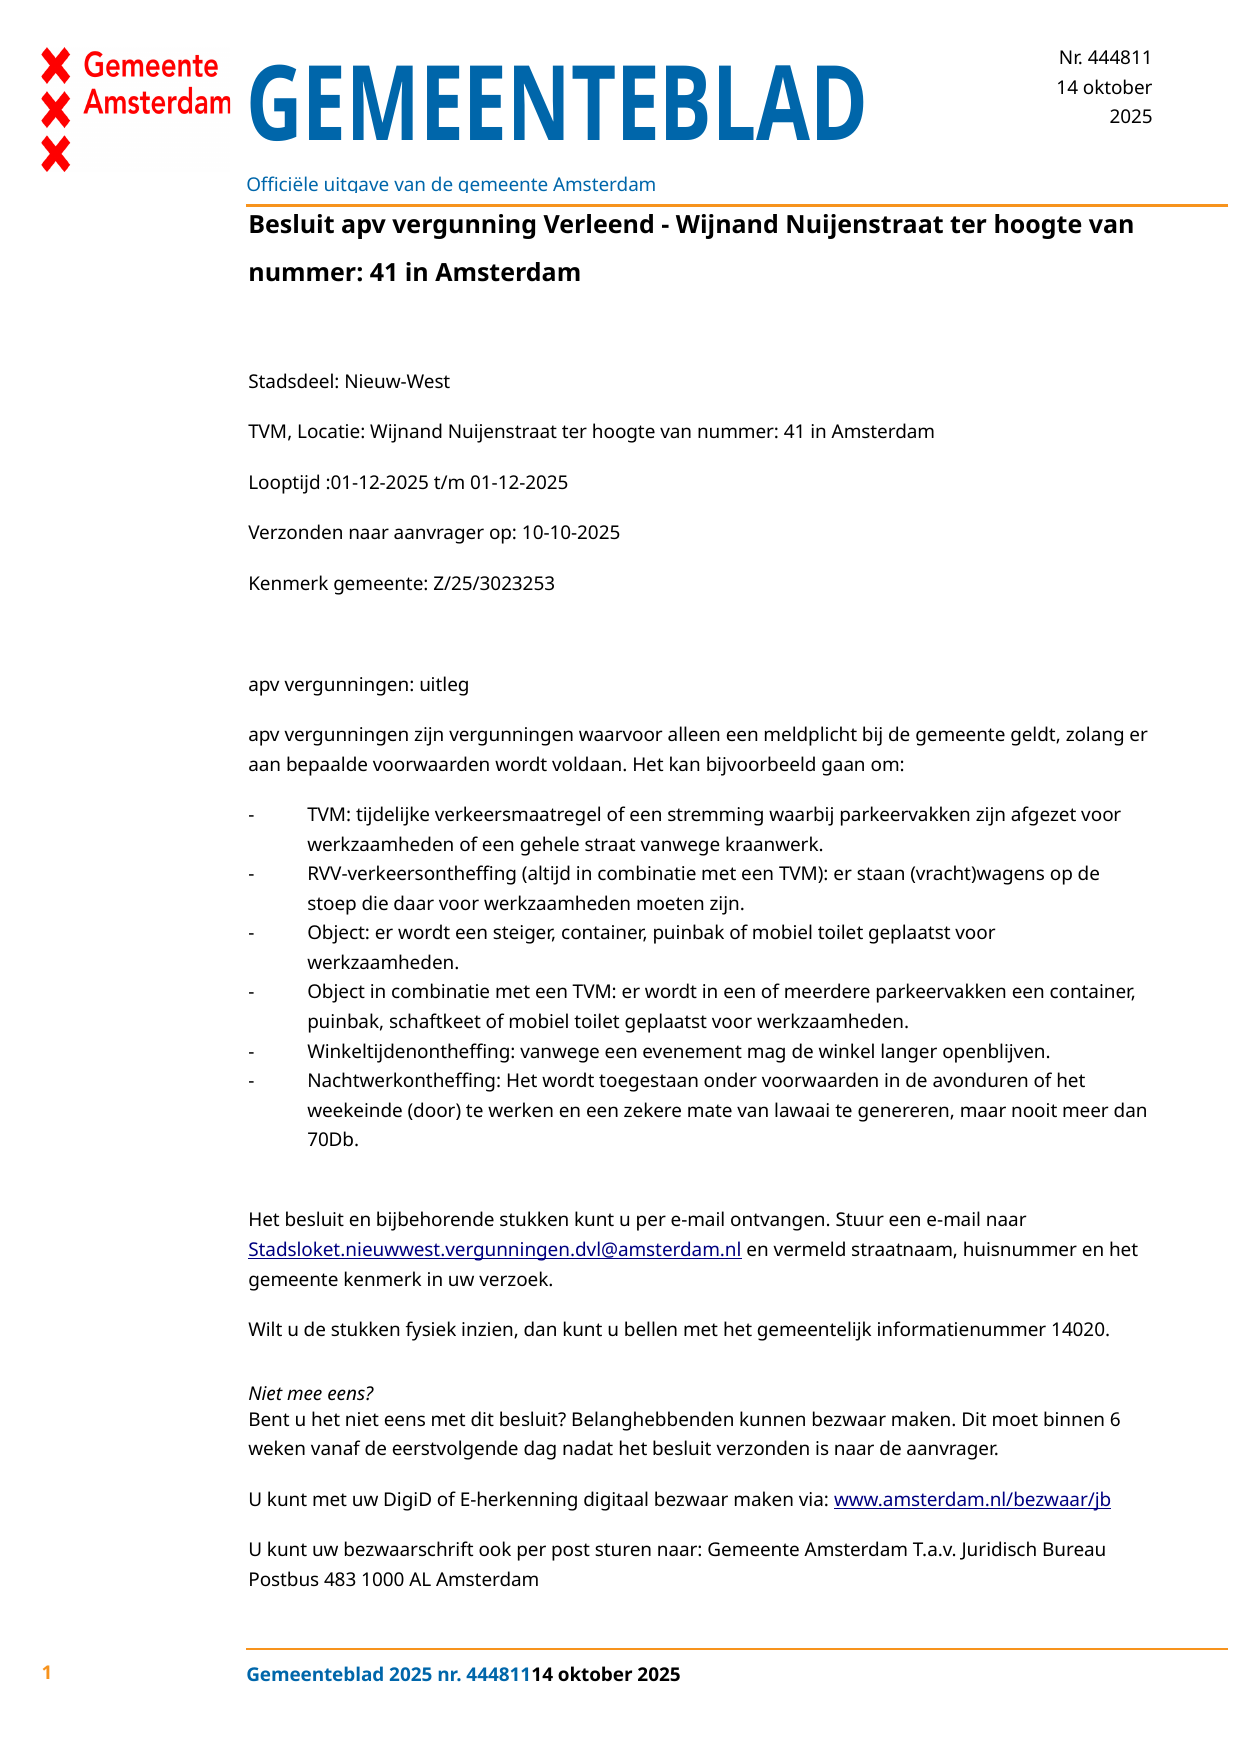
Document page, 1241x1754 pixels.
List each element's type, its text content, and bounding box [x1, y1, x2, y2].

text Wilt u de stukken fysiek inzien, dan kunt u bellen met het gemeentelijk informatienummer 14020. [248, 1316, 1152, 1342]
text Bent u het niet eens met dit besluit? Belanghebbenden kunnen bezwaar maken. Dit moet binnen 6 weken vanaf de eerstvolgende dag nadat het besluit verzonden is naar de aanvrager. [248, 1406, 1152, 1461]
text Stadsdeel: Nieuw-West [248, 368, 1152, 394]
text apv vergunningen: uitleg [248, 671, 1152, 697]
list Nachtwerkontheffing: Het wordt toegestaan onder voorwaarden in de avonduren of het weekeinde (door) te werken en een zekere mate van lawaai te genereren, maar nooit meer dan 70Db. [248, 1067, 1152, 1152]
text Besluit apv vergunning Verleend - Wijnand Nuijenstraat ter hoogte van nummer: 41 in Amsterdam [248, 207, 1152, 288]
text apv vergunningen zijn vergunningen waarvoor alleen een meldplicht bij de gemeente geldt, zolang er aan bepaalde voorwaarden wordt voldaan. Het kan bijvoorbeeld gaan om: [248, 721, 1152, 777]
list TVM: tijdelijke verkeersmaatregel of een stremming waarbij parkeervakken zijn afgezet voor werkzaamheden of een gehele straat vanwege kraanwerk. [248, 801, 1152, 857]
picture [41, 47, 231, 172]
list RVV-verkeersontheffing (altijd in combinatie met een TVM): er staan (vracht)wagens op de stoep die daar voor werkzaamheden moeten zijn. [248, 860, 1152, 916]
text TVM, Locatie: Wijnand Nuijenstraat ter hoogte van nummer: 41 in Amsterdam [248, 419, 1152, 444]
text Verzonden naar aanvrager op: 10-10-2025 [248, 519, 1152, 545]
text Looptijd :01-12-2025 t/m 01-12-2025 [248, 469, 1152, 495]
list Object: er wordt een steiger, container, puinbak of mobiel toilet geplaatst voor werkzaamheden. [248, 919, 1152, 975]
text Niet mee eens? [248, 1380, 1152, 1406]
text Het besluit en bijbehorende stukken kunt u per e-mail ontvangen. Stuur een e-mail naar Stadsloket.nieuwwest.vergunningen.dvl@amsterdam.nl en vermeld straatnaam, huisnummer en het gemeente kenmerk in uw verzoek. [248, 1207, 1152, 1292]
text Kenmerk gemeente: Z/25/3023253 [248, 570, 1152, 596]
list Object in combinatie met een TVM: er wordt in een of meerdere parkeervakken een container, puinbak, schaftkeet of mobiel toilet geplaatst voor werkzaamheden. [248, 979, 1152, 1034]
text U kunt met uw DigiD of E-herkenning digitaal bezwaar maken via: www.amsterdam.nl/bezwaar/jb [248, 1486, 1152, 1512]
list Winkeltijdenontheffing: vanwege een evenement mag de winkel langer openblijven. [248, 1038, 1152, 1064]
text U kunt uw bezwaarschrift ook per post sturen naar: Gemeente Amsterdam T.a.v. Juridisch Bureau Postbus 483 1000 AL Amsterdam [248, 1536, 1152, 1592]
